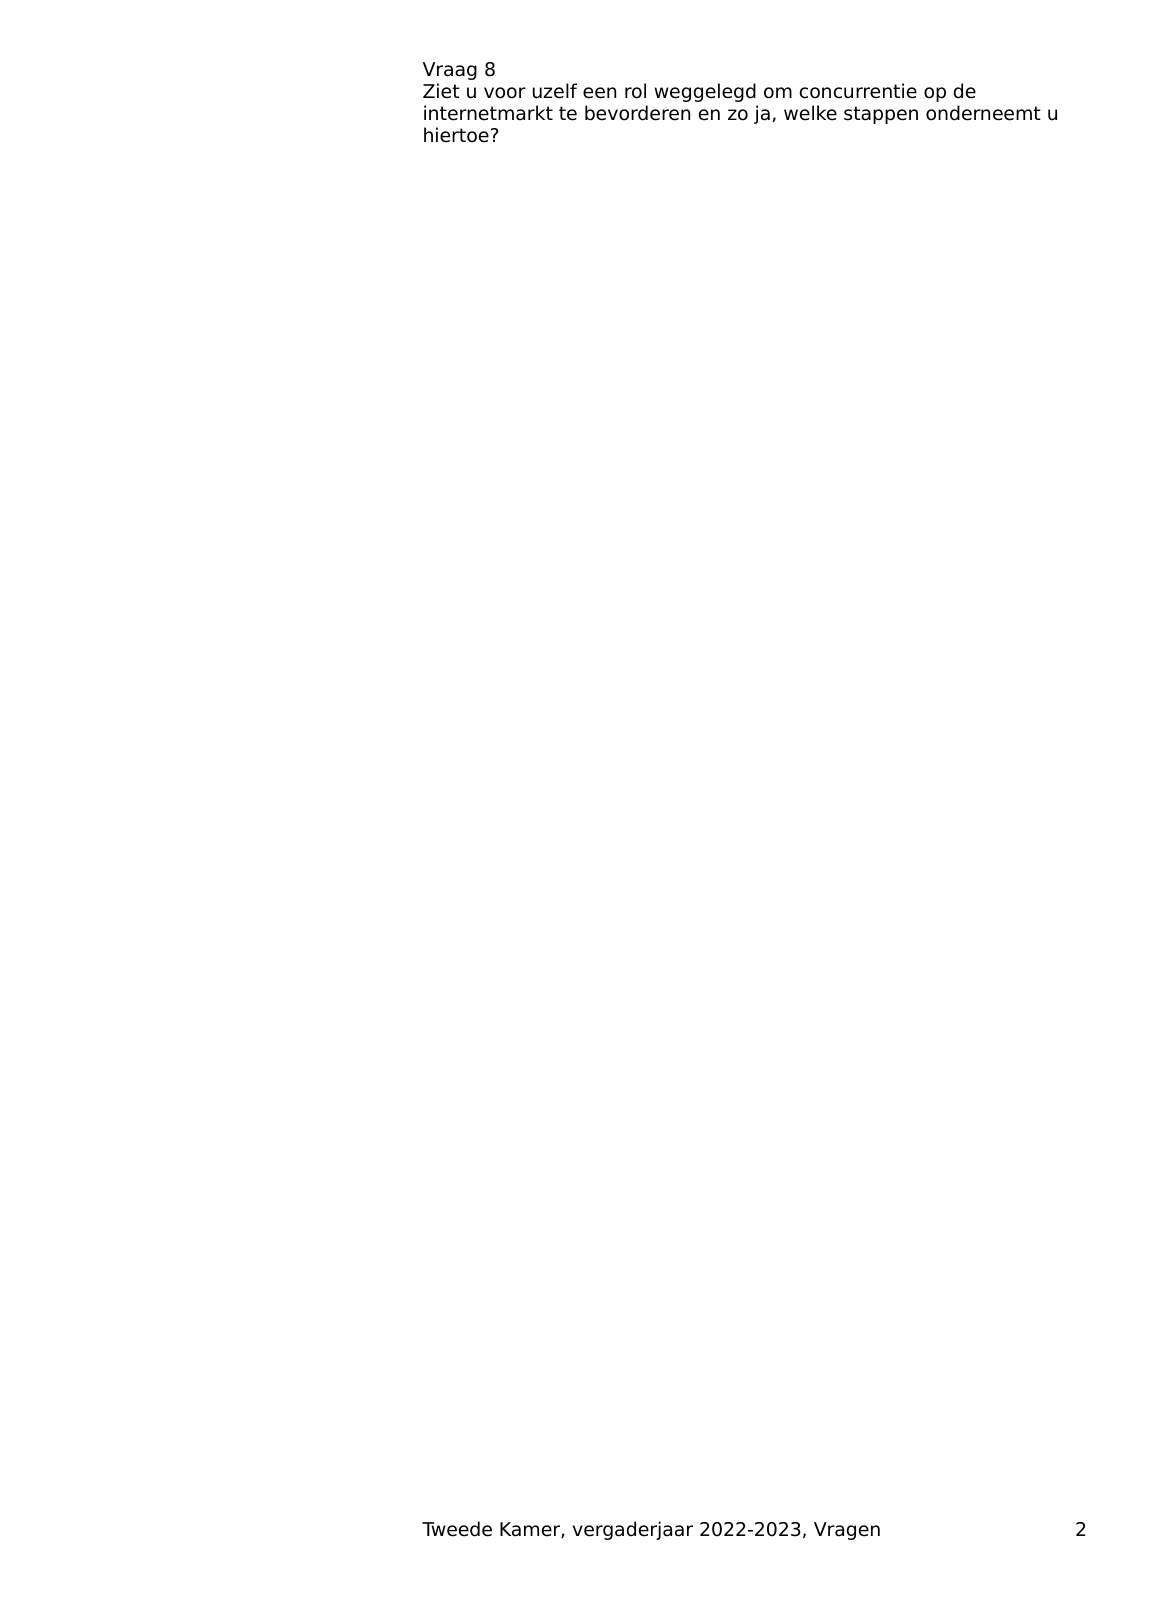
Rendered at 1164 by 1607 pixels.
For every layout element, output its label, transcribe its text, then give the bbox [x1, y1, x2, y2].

text Vraag 8 [422, 59, 1087, 81]
text Ziet u voor uzelf een rol weggelegd om concurrentie op de internetmarkt te bevorderen en zo ja, welke stappen onderneemt u hiertoe? [422, 81, 1087, 147]
